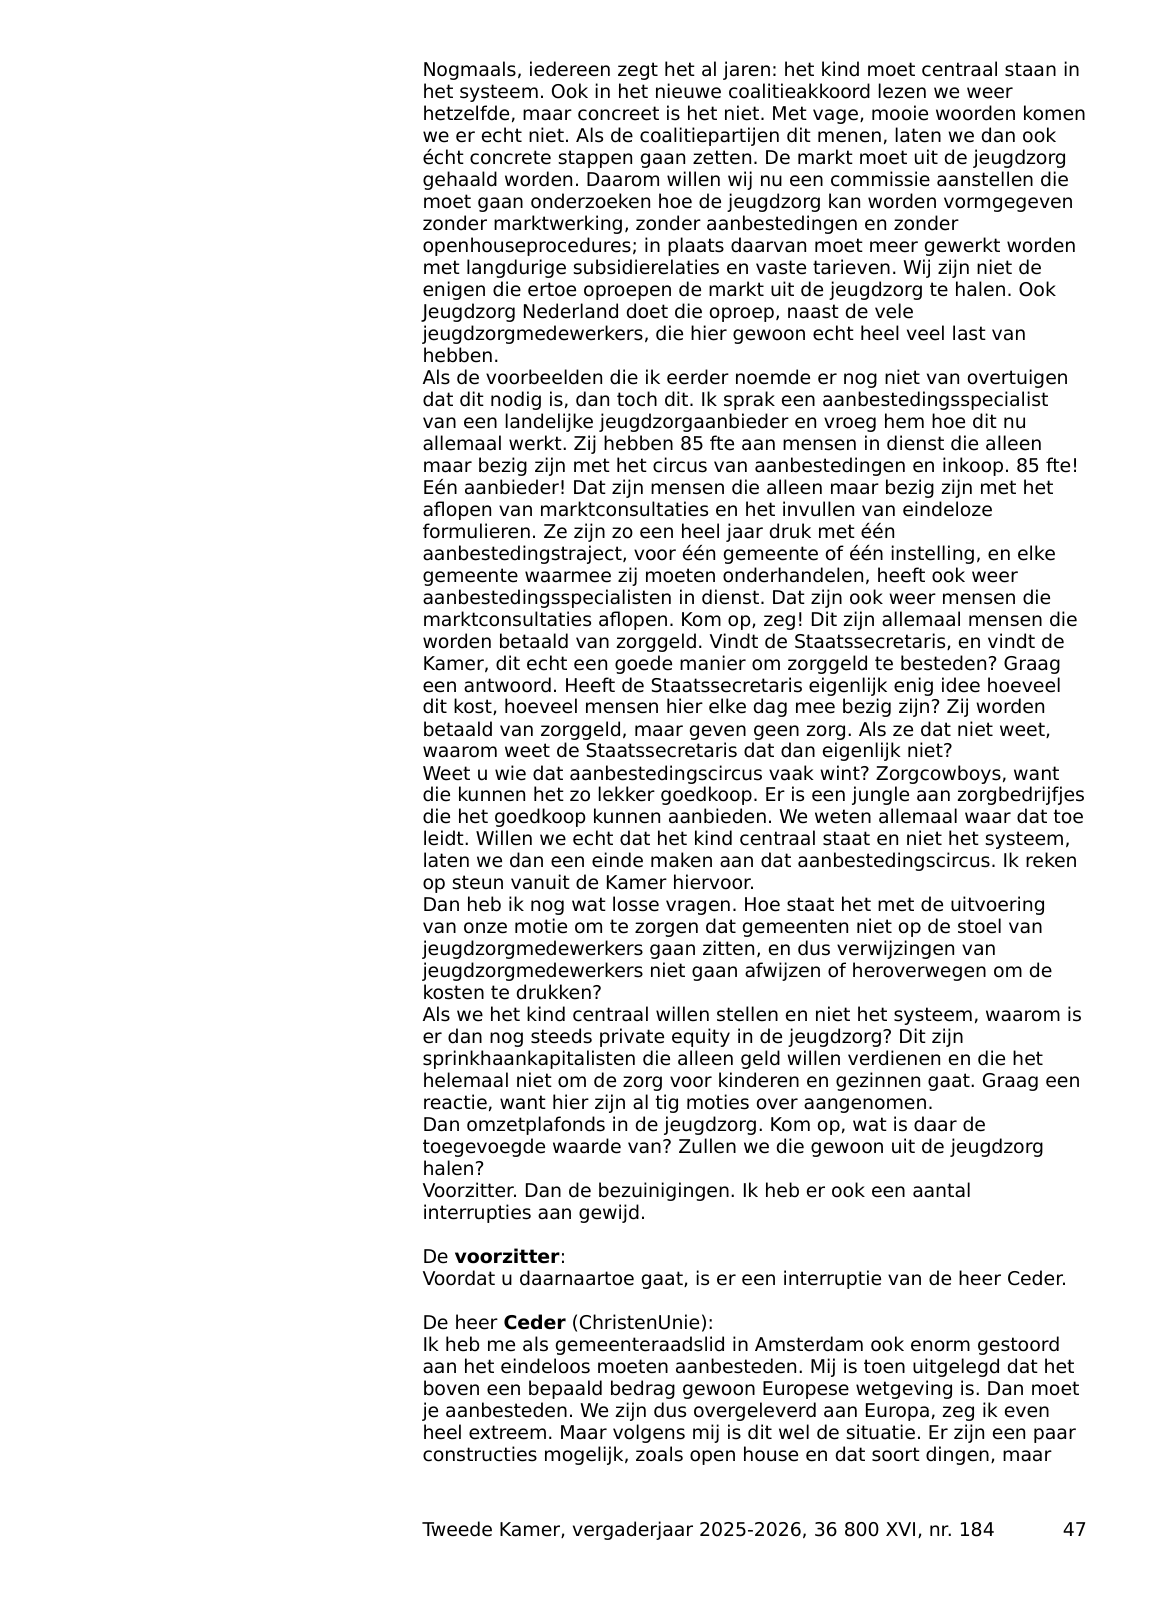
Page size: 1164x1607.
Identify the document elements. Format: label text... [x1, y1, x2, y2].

text Als de voorbeelden die ik eerder noemde er nog niet van overtuigen dat dit nodig is, dan toch dit. Ik sprak een aanbestedingsspecialist van een landelijke jeugdzorgaanbieder en vroeg hem hoe dit nu allemaal werkt. Zij hebben 85 fte aan mensen in dienst die alleen maar bezig zijn met het circus van aanbestedingen en inkoop. 85 fte! Eén aanbieder! Dat zijn mensen die alleen maar bezig zijn met het aflopen van marktconsultaties en het invullen van eindeloze formulieren. Ze zijn zo een heel jaar druk met één aanbestedingstraject, voor één gemeente of één instelling, en elke gemeente waarmee zij moeten onderhandelen, heeft ook weer aanbestedingsspecialisten in dienst. Dat zijn ook weer mensen die marktconsultaties aflopen. Kom op, zeg! Dit zijn allemaal mensen die worden betaald van zorggeld. Vindt de Staatssecretaris, en vindt de Kamer, dit echt een goede manier om zorggeld te besteden? Graag een antwoord. Heeft de Staatssecretaris eigenlijk enig idee hoeveel dit kost, hoeveel mensen hier elke dag mee bezig zijn? Zij worden betaald van zorggeld, maar geven geen zorg. Als ze dat niet weet, waarom weet de Staatssecretaris dat dan eigenlijk niet? [422, 367, 1087, 762]
text Ik heb me als gemeenteraadslid in Amsterdam ook enorm gestoord aan het eindeloos moeten aanbesteden. Mij is toen uitgelegd dat het boven een bepaald bedrag gewoon Europese wetgeving is. Dan moet je aanbesteden. We zijn dus overgeleverd aan Europa, zeg ik even heel extreem. Maar volgens mij is dit wel de situatie. Er zijn een paar constructies mogelijk, zoals open house en dat soort dingen, maar [422, 1334, 1087, 1466]
text Nogmaals, iedereen zegt het al jaren: het kind moet centraal staan in het systeem. Ook in het nieuwe coalitieakkoord lezen we weer hetzelfde, maar concreet is het niet. Met vage, mooie woorden komen we er echt niet. Als de coalitiepartijen dit menen, laten we dan ook écht concrete stappen gaan zetten. De markt moet uit de jeugdzorg gehaald worden. Daarom willen wij nu een commissie aanstellen die moet gaan onderzoeken hoe de jeugdzorg kan worden vormgegeven zonder marktwerking, zonder aanbestedingen en zonder openhouseprocedures; in plaats daarvan moet meer gewerkt worden met langdurige subsidierelaties en vaste tarieven. Wij zijn niet de enigen die ertoe oproepen de markt uit de jeugdzorg te halen. Ook Jeugdzorg Nederland doet die oproep, naast de vele jeugdzorgmedewerkers, die hier gewoon echt heel veel last van hebben. [422, 59, 1087, 367]
text De voorzitter: [422, 1246, 1087, 1268]
text De heer Ceder (ChristenUnie): [422, 1312, 1087, 1334]
text Voorzitter. Dan de bezuinigingen. Ik heb er ook een aantal interrupties aan gewijd. [422, 1180, 1087, 1224]
text Weet u wie dat aanbestedingscircus vaak wint? Zorgcowboys, want die kunnen het zo lekker goedkoop. Er is een jungle aan zorgbedrijfjes die het goedkoop kunnen aanbieden. We weten allemaal waar dat toe leidt. Willen we echt dat het kind centraal staat en niet het systeem, laten we dan een einde maken aan dat aanbestedingscircus. Ik reken op steun vanuit de Kamer hiervoor. [422, 762, 1087, 894]
text Dan omzetplafonds in de jeugdzorg. Kom op, wat is daar de toegevoegde waarde van? Zullen we die gewoon uit de jeugdzorg halen? [422, 1114, 1087, 1180]
text Voordat u daarnaartoe gaat, is er een interruptie van de heer Ceder. [422, 1268, 1087, 1290]
text Als we het kind centraal willen stellen en niet het systeem, waarom is er dan nog steeds private equity in de jeugdzorg? Dit zijn sprinkhaankapitalisten die alleen geld willen verdienen en die het helemaal niet om de zorg voor kinderen en gezinnen gaat. Graag een reactie, want hier zijn al tig moties over aangenomen. [422, 1004, 1087, 1114]
text Dan heb ik nog wat losse vragen. Hoe staat het met de uitvoering van onze motie om te zorgen dat gemeenten niet op de stoel van jeugdzorgmedewerkers gaan zitten, en dus verwijzingen van jeugdzorgmedewerkers niet gaan afwijzen of heroverwegen om de kosten te drukken? [422, 894, 1087, 1004]
